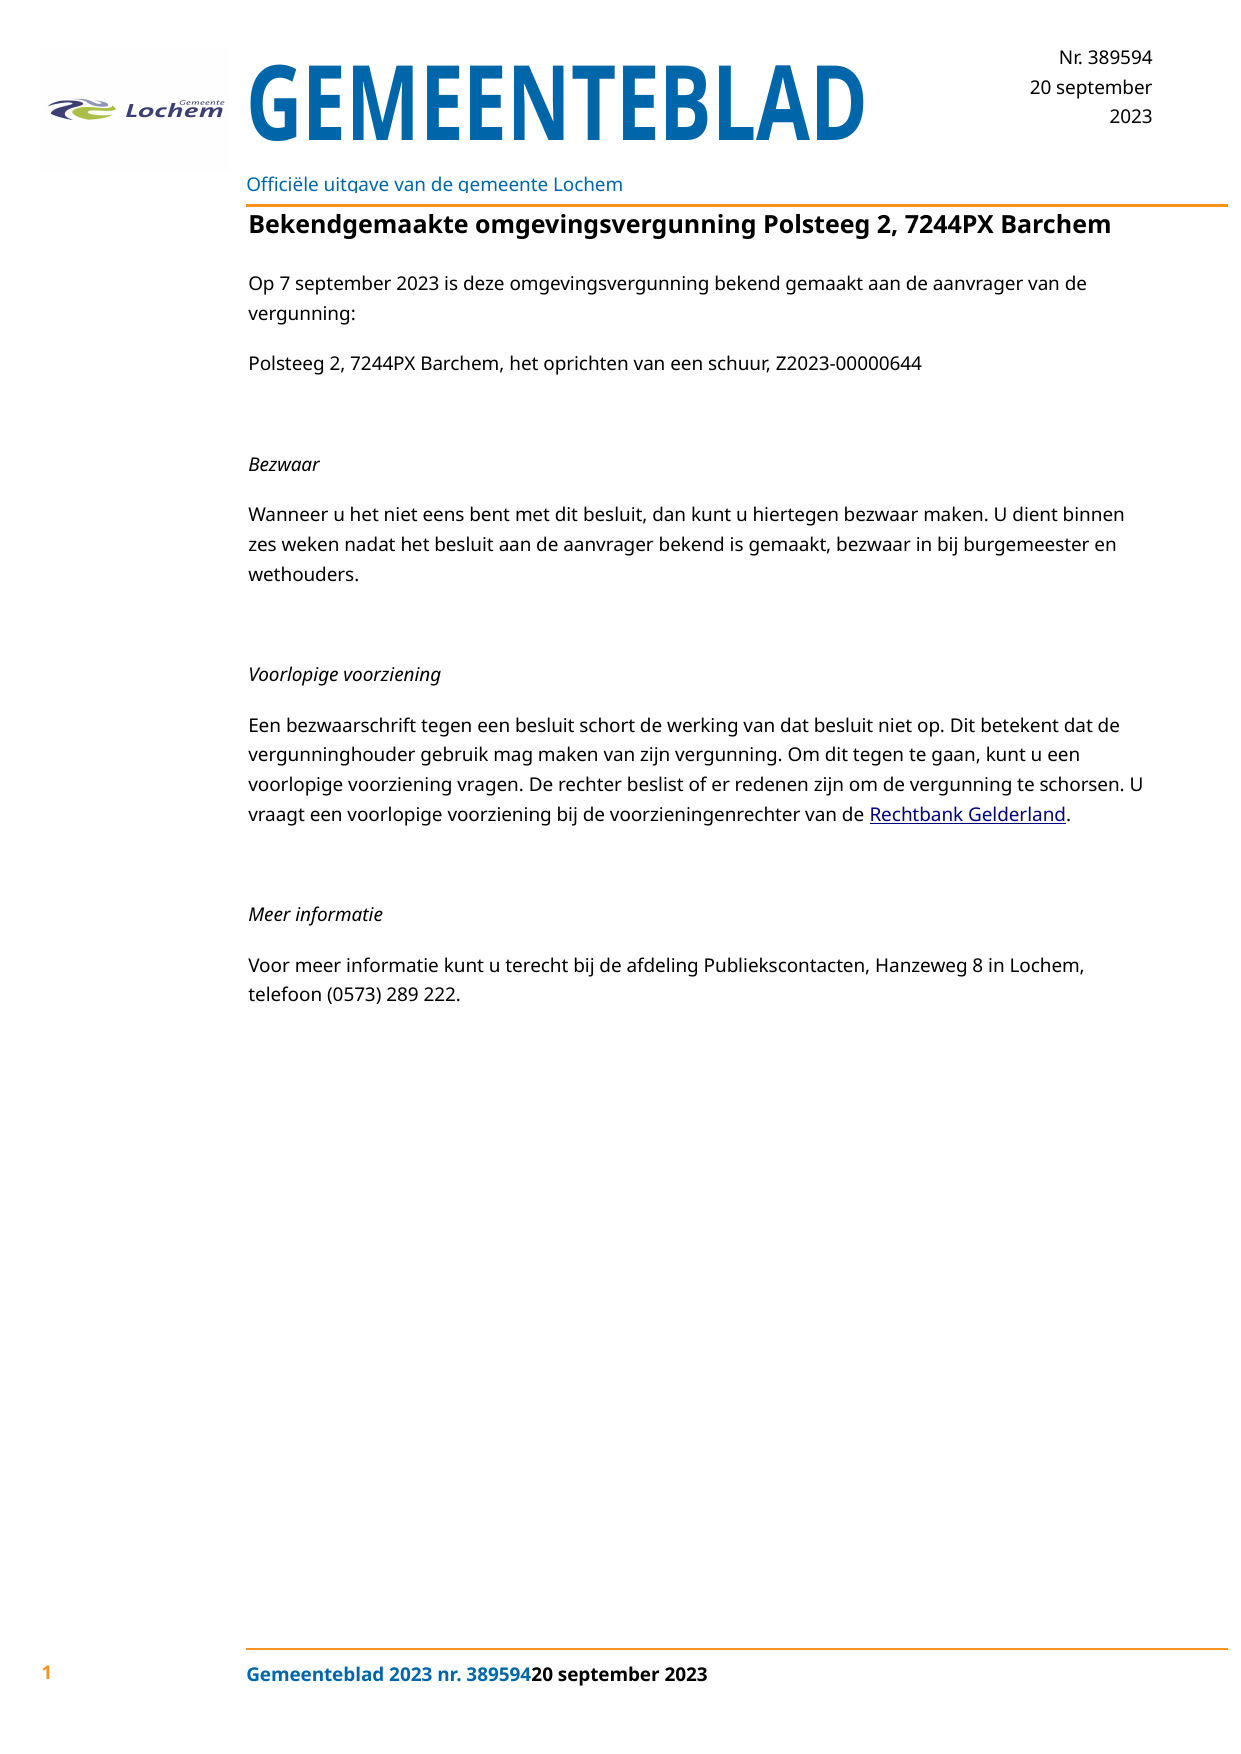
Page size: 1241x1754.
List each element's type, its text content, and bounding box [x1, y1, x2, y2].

text Voorlopige voorziening [248, 662, 1152, 687]
text Polsteeg 2, 7244PX Barchem, het oprichten van een schuur, Z2023-00000644 [248, 350, 1152, 376]
picture [41, 47, 231, 172]
text Bekendgemaakte omgevingsvergunning Polsteeg 2, 7244PX Barchem [248, 207, 1152, 241]
text Een bezwaarschrift tegen een besluit schort de werking van dat besluit niet op. Dit betekent dat de vergunninghouder gebruik mag maken van zijn vergunning. Om dit tegen te gaan, kunt u een voorlopige voorziening vragen. De rechter beslist of er redenen zijn om de vergunning te schorsen. U vraagt een voorlopige voorziening bij de voorzieningenrechter van de Rechtbank Gelderland. [248, 712, 1152, 826]
text Bezwaar [248, 451, 1152, 477]
text Meer informatie [248, 902, 1152, 927]
text Op 7 september 2023 is deze omgevingsvergunning bekend gemaakt aan de aanvrager van de vergunning: [248, 270, 1152, 326]
text Wanneer u het niet eens bent met dit besluit, dan kunt u hiertegen bezwaar maken. U dient binnen zes weken nadat het besluit aan de aanvrager bekend is gemaakt, bezwaar in bij burgemeester en wethouders. [248, 502, 1152, 586]
text Voor meer informatie kunt u terecht bij de afdeling Publiekscontacten, Hanzeweg 8 in Lochem, telefoon (0573) 289 222. [248, 952, 1152, 1007]
